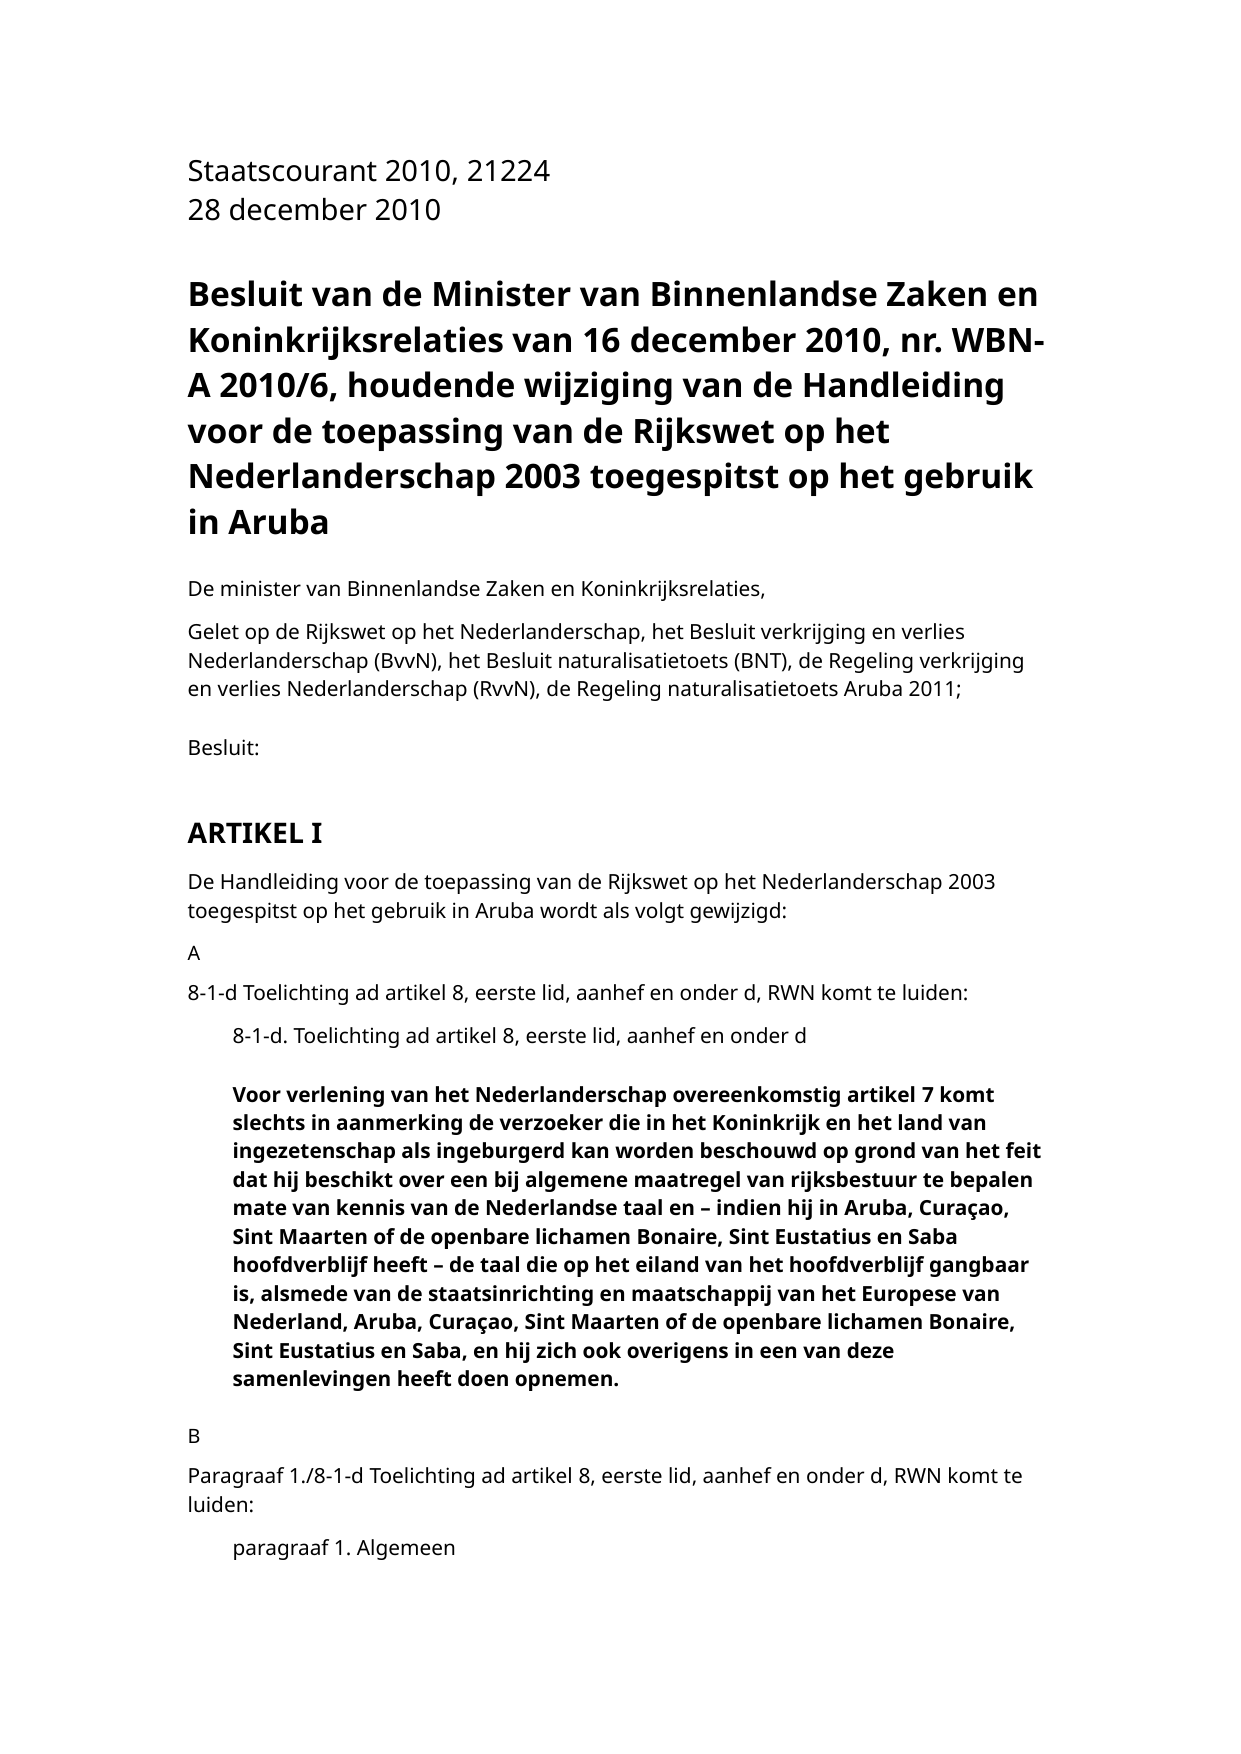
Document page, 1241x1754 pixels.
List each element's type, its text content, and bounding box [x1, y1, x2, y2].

text De Handleiding voor de toepassing van de Rijkswet op het Nederlanderschap 2003 toegespitst op het gebruik in Aruba wordt als volgt gewijzigd: [187, 867, 1053, 924]
subtitle Besluit van de Minister van Binnenlandse Zaken en Koninkrijksrelaties van 16 december 2010, nr. WBN-A 2010/6, houdende wijziging van de Handleiding voor de toepassing van de Rijkswet op het Nederlanderschap 2003 toegespitst op het gebruik in Aruba [187, 271, 1053, 544]
text 8-1-d Toelichting ad artikel 8, eerste lid, aanhef en onder d, RWN komt te luiden: [187, 978, 1053, 1006]
text 28 december 2010 [187, 190, 1053, 229]
text Gelet op de Rijkswet op het Nederlanderschap, het Besluit verkrijging en verlies Nederlanderschap (BvvN), het Besluit naturalisatietoets (BNT), de Regeling verkrijging en verlies Nederlanderschap (RvvN), de Regeling naturalisatietoets Aruba 2011; [187, 617, 1053, 703]
subtitle ARTIKEL I [187, 814, 1053, 852]
text De minister van Binnenlandse Zaken en Koninkrijksrelaties, [187, 574, 1053, 602]
text Voor verlening van het Nederlanderschap overeenkomstig artikel 7 komt slechts in aanmerking de verzoeker die in het Koninkrijk en het land van ingezetenschap als ingeburgerd kan worden beschouwd op grond van het feit dat hij beschikt over een bij algemene maatregel van rijksbestuur te bepalen mate van kennis van de Nederlandse taal en – indien hij in Aruba, Curaçao, Sint Maarten of de openbare lichamen Bonaire, Sint Eustatius en Saba hoofdverblijf heeft – de taal die op het eiland van het hoofdverblijf gangbaar is, alsmede van de staatsinrichting en maatschappij van het Europese van Nederland, Aruba, Curaçao, Sint Maarten of de openbare lichamen Bonaire, Sint Eustatius en Saba, en hij zich ook overigens in een van deze samenlevingen heeft doen opnemen. [232, 1080, 1053, 1393]
text Paragraaf 1./8-1-d Toelichting ad artikel 8, eerste lid, aanhef en onder d, RWN komt te luiden: [187, 1461, 1053, 1518]
text Besluit: [187, 733, 1053, 761]
subtitle 8-1-d. Toelichting ad artikel 8, eerste lid, aanhef en onder d [232, 1021, 1053, 1050]
subtitle paragraaf 1. Algemeen [232, 1533, 1053, 1562]
text A [187, 939, 1053, 966]
text Staatscourant 2010, 21224 [187, 150, 1053, 190]
text B [187, 1423, 1053, 1449]
